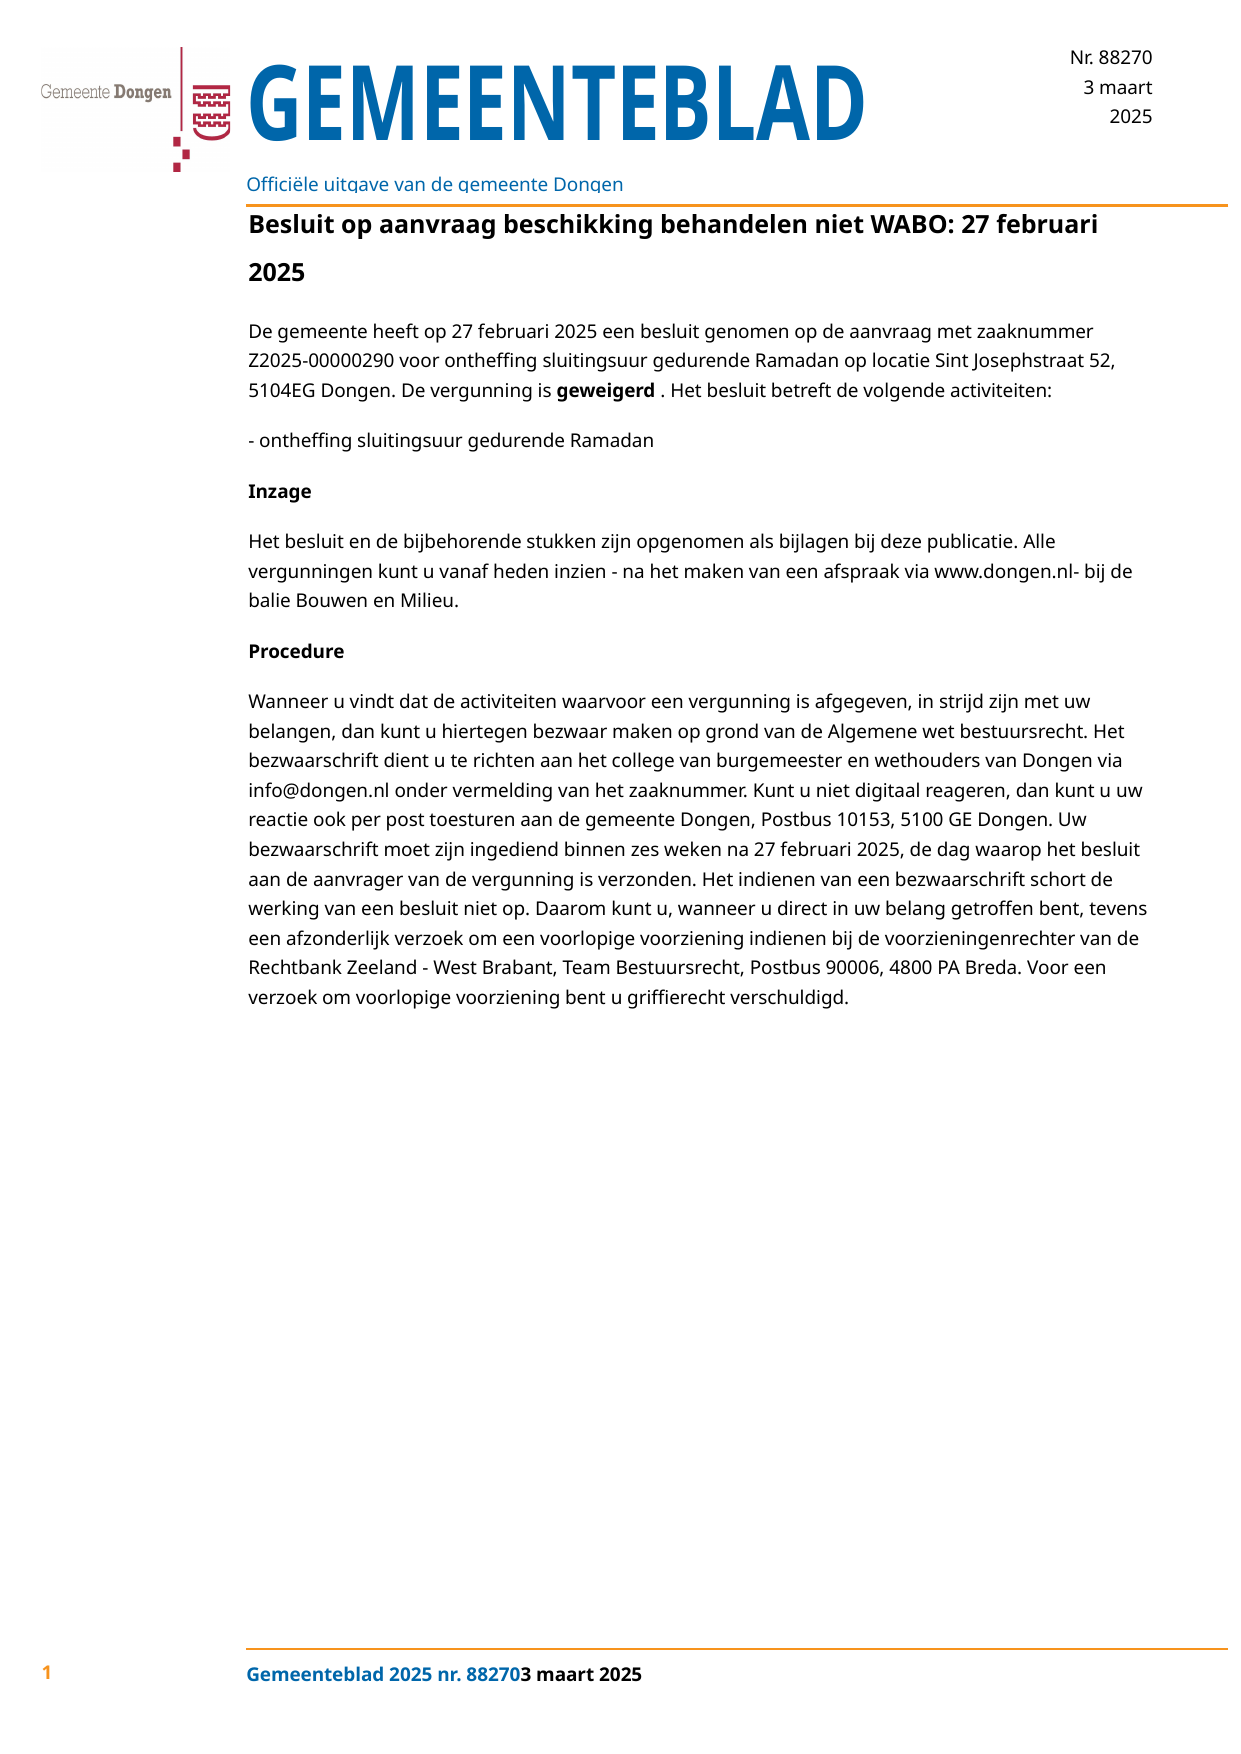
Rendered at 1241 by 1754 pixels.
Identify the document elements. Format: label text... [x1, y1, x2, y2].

picture [41, 47, 231, 172]
text De gemeente heeft op 27 februari 2025 een besluit genomen op de aanvraag met zaaknummer Z2025-00000290 voor ontheffing sluitingsuur gedurende Ramadan op locatie Sint Josephstraat 52, 5104EG Dongen. De vergunning is geweigerd . Het besluit betreft de volgende activiteiten: [248, 318, 1152, 403]
text Het besluit en de bijbehorende stukken zijn opgenomen als bijlagen bij deze publicatie. Alle vergunningen kunt u vanaf heden inzien - na het maken van een afspraak via www.dongen.nl- bij de balie Bouwen en Milieu. [248, 528, 1152, 613]
text Besluit op aanvraag beschikking behandelen niet WABO: 27 februari 2025 [248, 207, 1152, 288]
text Inzage [248, 478, 1152, 504]
text Wanneer u vindt dat de activiteiten waarvoor een vergunning is afgegeven, in strijd zijn met uw belangen, dan kunt u hiertegen bezwaar maken op grond van de Algemene wet bestuursrecht. Het bezwaarschrift dient u te richten aan het college van burgemeester en wethouders van Dongen via info@dongen.nl onder vermelding van het zaaknummer. Kunt u niet digitaal reageren, dan kunt u uw reactie ook per post toesturen aan de gemeente Dongen, Postbus 10153, 5100 GE Dongen. Uw bezwaarschrift moet zijn ingediend binnen zes weken na 27 februari 2025, de dag waarop het besluit aan de aanvrager van de vergunning is verzonden. Het indienen van een bezwaarschrift schort de werking van een besluit niet op. Daarom kunt u, wanneer u direct in uw belang getroffen bent, tevens een afzonderlijk verzoek om een voorlopige voorziening indienen bij de voorzieningenrechter van de Rechtbank Zeeland - West Brabant, Team Bestuursrecht, Postbus 90006, 4800 PA Breda. Voor een verzoek om voorlopige voorziening bent u griffierecht verschuldigd. [248, 688, 1152, 1010]
text Procedure [248, 638, 1152, 664]
text - ontheffing sluitingsuur gedurende Ramadan [248, 427, 1152, 453]
